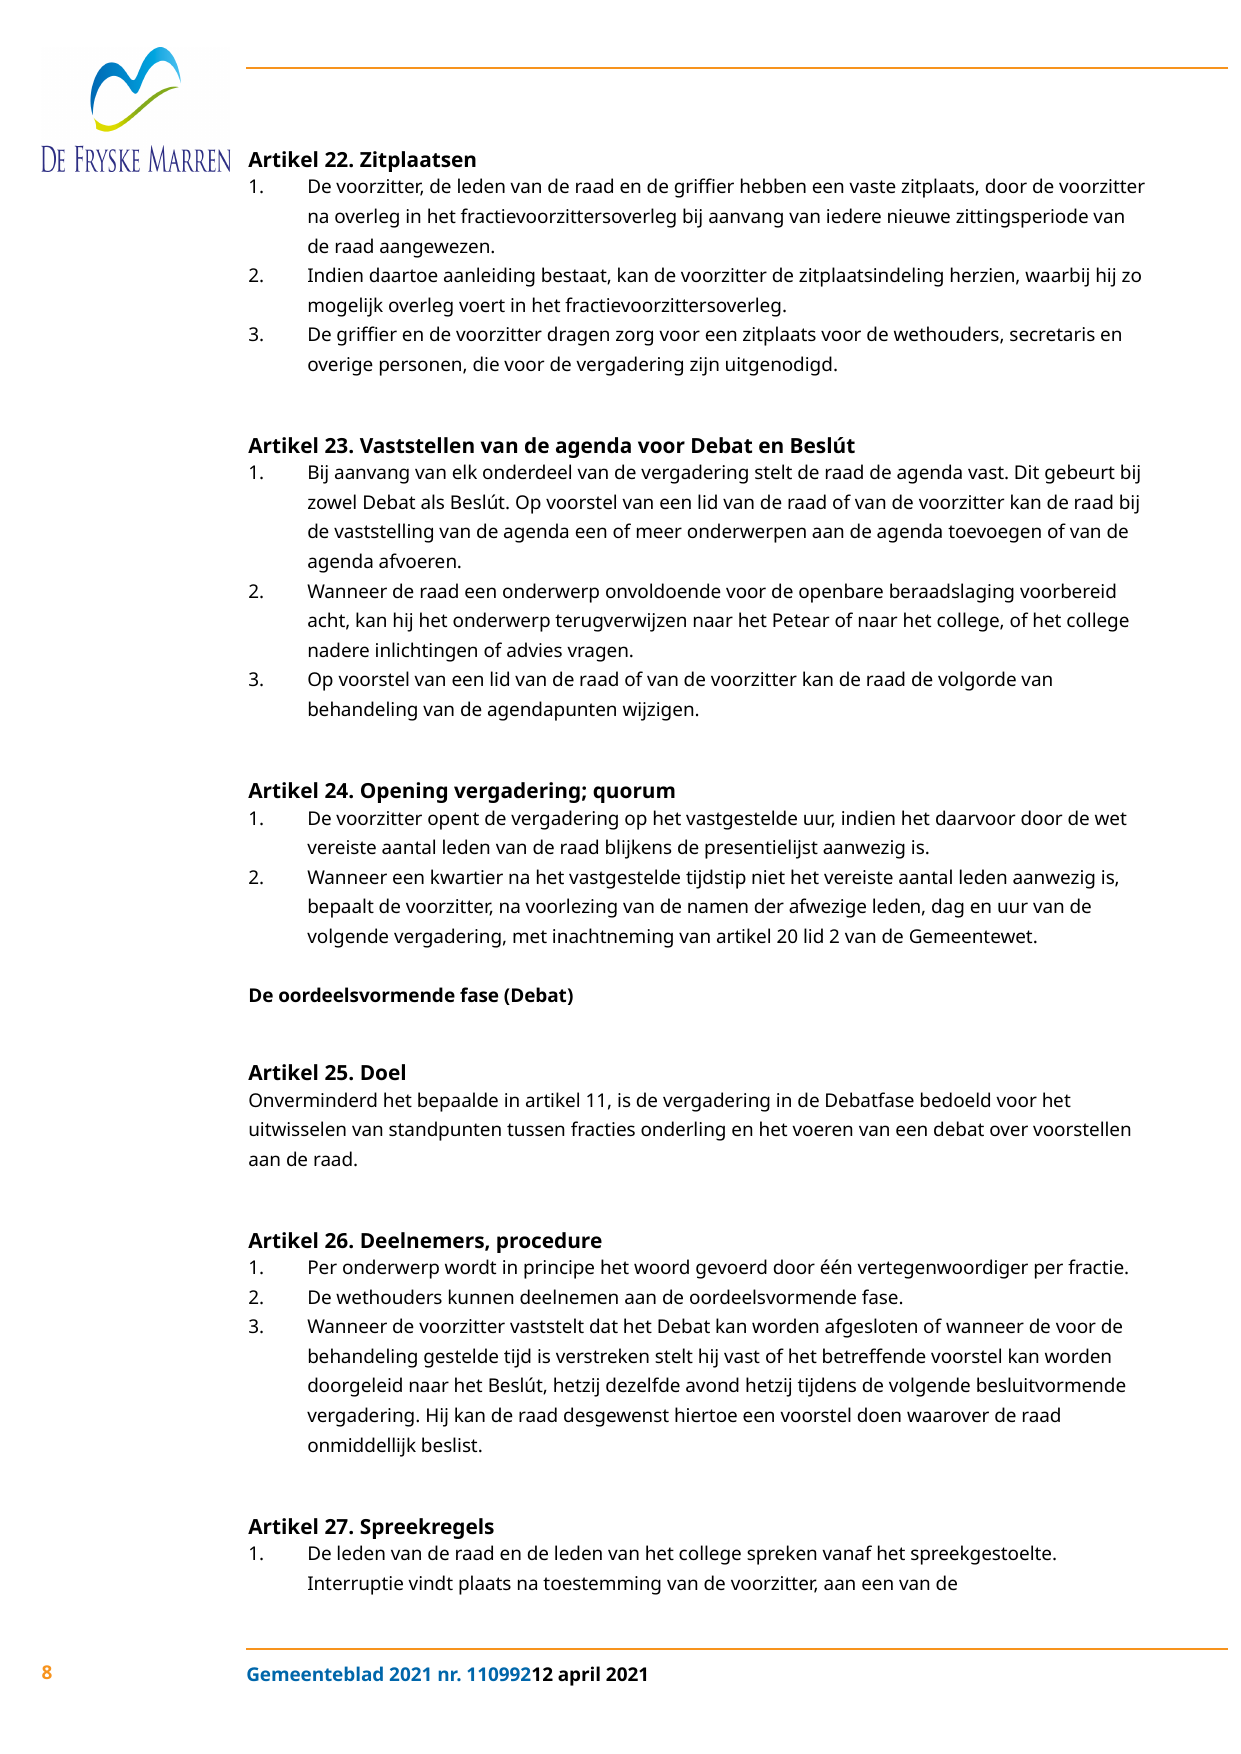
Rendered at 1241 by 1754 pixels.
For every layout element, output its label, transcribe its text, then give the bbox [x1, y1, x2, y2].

text Artikel 25. Doel [248, 1058, 1152, 1087]
list De voorzitter, de leden van de raad en de griffier hebben een vaste zitplaats, door de voorzitter na overleg in het fractievoorzittersoverleg bij aanvang van iedere nieuwe zittingsperiode van de raad aangewezen. [248, 174, 1152, 258]
text Artikel 24. Opening vergadering; quorum [248, 776, 1152, 805]
list De leden van de raad en de leden van het college spreken vanaf het spreekgestoelte. Interruptie vindt plaats na toestemming van de voorzitter, aan een van de [248, 1540, 1152, 1596]
text Artikel 26. Deelnemers, procedure [248, 1226, 1152, 1254]
list Indien daartoe aanleiding bestaat, kan de voorzitter de zitplaatsindeling herzien, waarbij hij zo mogelijk overleg voert in het fractievoorzittersoverleg. [248, 262, 1152, 318]
text Artikel 23. Vaststellen van de agenda voor Debat en Beslút [248, 431, 1152, 459]
list Wanneer een kwartier na het vastgestelde tijdstip niet het vereiste aantal leden aanwezig is, bepaalt de voorzitter, na voorlezing van de namen der afwezige leden, dag en uur van de volgende vergadering, met inachtneming van artikel 20 lid 2 van de Gemeentewet. [248, 864, 1152, 949]
list De voorzitter opent de vergadering op het vastgestelde uur, indien het daarvoor door de wet vereiste aantal leden van de raad blijkens de presentielijst aanwezig is. [248, 805, 1152, 860]
list Op voorstel van een lid van de raad of van de voorzitter kan de raad de volgorde van behandeling van de agendapunten wijzigen. [248, 667, 1152, 722]
text Artikel 27. Spreekregels [248, 1512, 1152, 1540]
list Wanneer de voorzitter vaststelt dat het Debat kan worden afgesloten of wanneer de voor de behandeling gestelde tijd is verstreken stelt hij vast of het betreffende voorstel kan worden doorgeleid naar het Beslút, hetzij dezelfde avond hetzij tijdens de volgende besluitvormende vergadering. Hij kan de raad desgewenst hiertoe een voorstel doen waarover de raad onmiddellijk beslist. [248, 1313, 1152, 1458]
list Bij aanvang van elk onderdeel van de vergadering stelt de raad de agenda vast. Dit gebeurt bij zowel Debat als Beslút. Op voorstel van een lid van de raad of van de voorzitter kan de raad bij de vaststelling van de agenda een of meer onderwerpen aan de agenda toevoegen of van de agenda afvoeren. [248, 459, 1152, 574]
text Artikel 22. Zitplaatsen [248, 145, 1152, 174]
picture [41, 47, 231, 172]
text De oordeelsvormende fase (Debat) [248, 982, 1152, 1008]
text Onverminderd het bepaalde in artikel 11, is de vergadering in de Debatfase bedoeld voor het uitwisselen van standpunten tussen fracties onderling en het voeren van een debat over voorstellen aan de raad. [248, 1087, 1152, 1172]
list De griffier en de voorzitter dragen zorg voor een zitplaats voor de wethouders, secretaris en overige personen, die voor de vergadering zijn uitgenodigd. [248, 322, 1152, 377]
list Per onderwerp wordt in principe het woord gevoerd door één vertegenwoordiger per fractie. [248, 1254, 1152, 1280]
list De wethouders kunnen deelnemen aan de oordeelsvormende fase. [248, 1284, 1152, 1310]
list Wanneer de raad een onderwerp onvoldoende voor de openbare beraadslaging voorbereid acht, kan hij het onderwerp terugverwijzen naar het Petear of naar het college, of het college nadere inlichtingen of advies vragen. [248, 578, 1152, 663]
